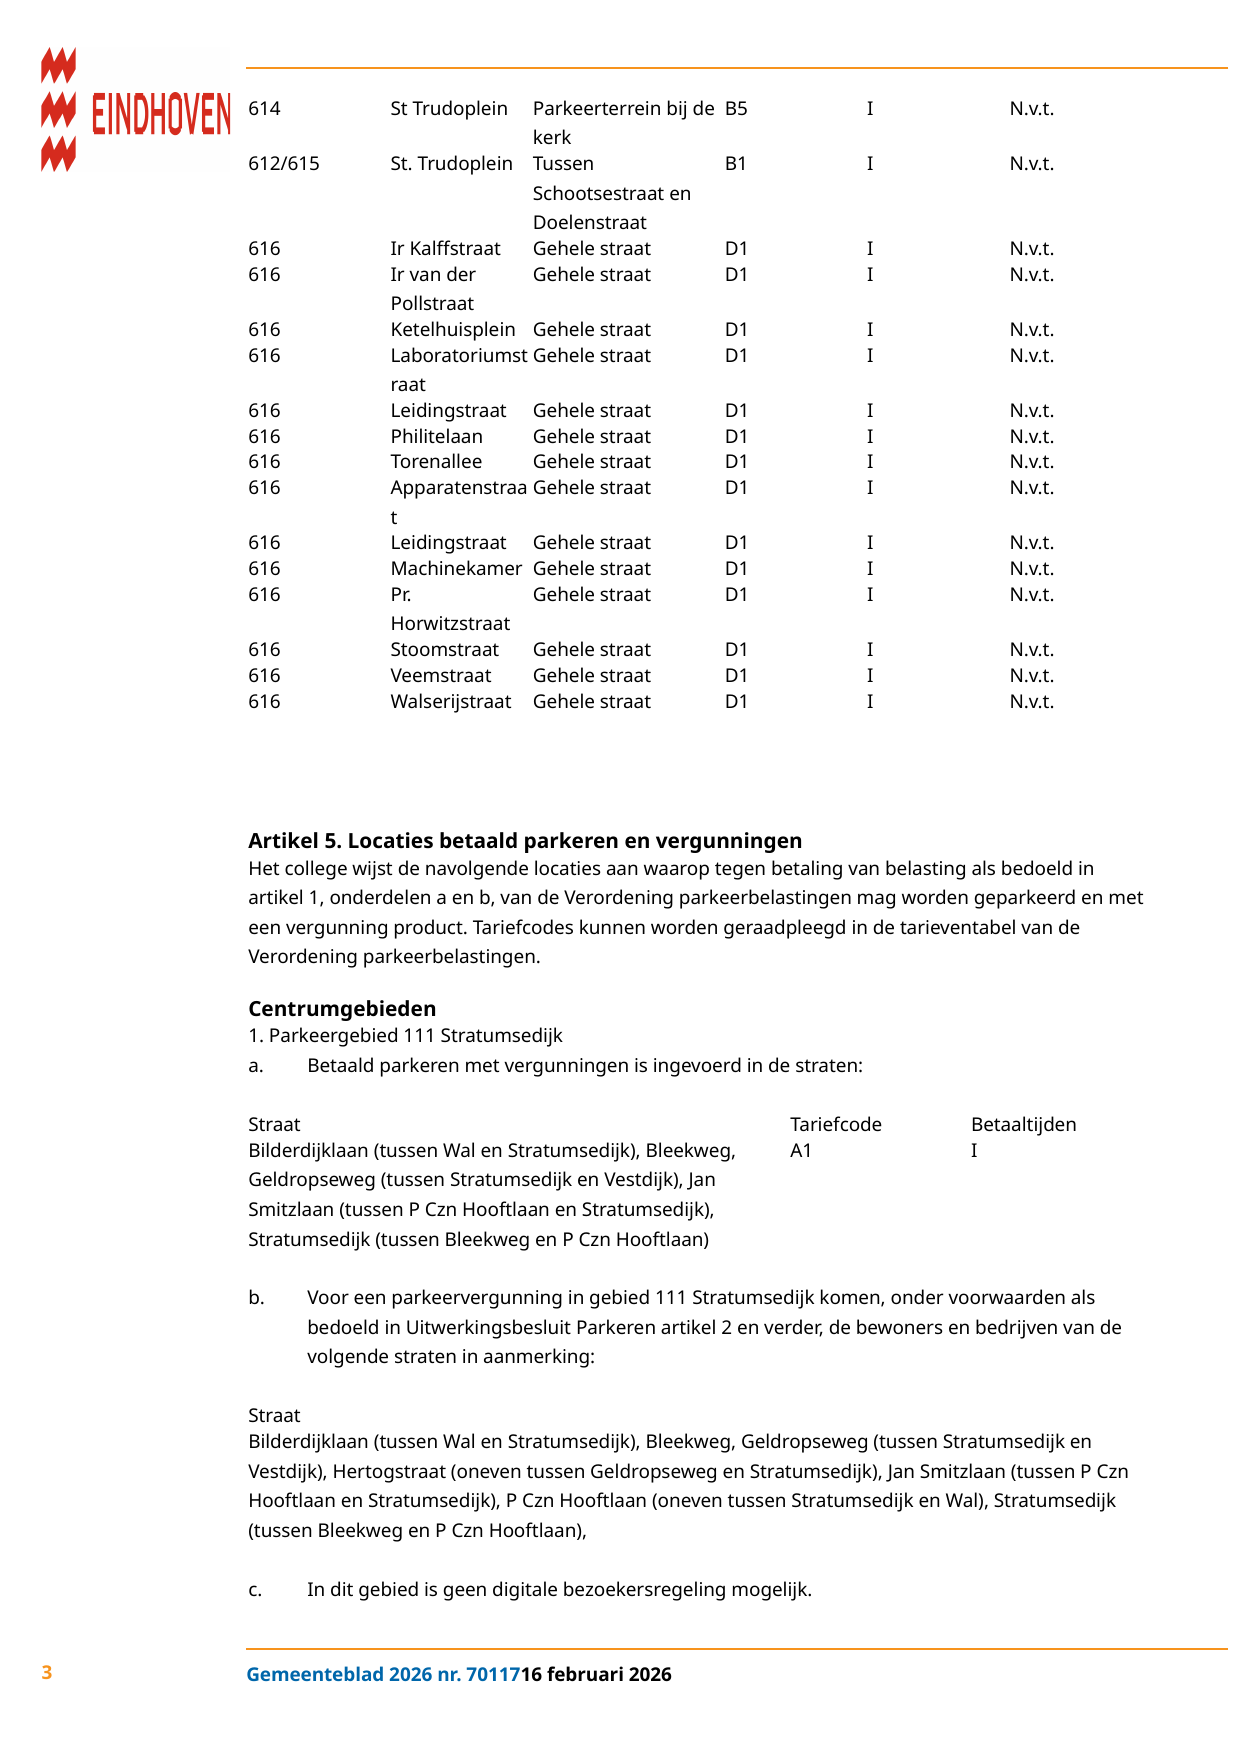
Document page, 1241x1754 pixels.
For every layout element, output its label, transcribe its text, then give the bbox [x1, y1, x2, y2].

table_cell I [867, 235, 1009, 261]
table_cell Bilderdijklaan (tussen Wal en Stratumsedijk), Bleekweg, Geldropseweg (tussen Stratumsedijk en Vestdijk), Hertogstraat (oneven tussen Geldropseweg en Stratumsedijk), Jan Smitzlaan (tussen P Czn Hooftlaan en Stratumsedijk), P Czn Hooftlaan (oneven tussen Stratumsedijk en Wal), Stratumsedijk (tussen Bleekweg en P Czn Hooftlaan), [248, 1429, 1152, 1543]
table_cell Bilderdijklaan (tussen Wal en Stratumsedijk), Bleekweg, Geldropseweg (tussen Stratumsedijk en Vestdijk), Jan Smitzlaan (tussen P Czn Hooftlaan en Stratumsedijk), Stratumsedijk (tussen Bleekweg en P Czn Hooftlaan) [248, 1137, 790, 1251]
table_cell D1 [725, 449, 867, 474]
table_cell 616 [248, 636, 390, 662]
table_cell I [867, 95, 1009, 150]
table_cell N.v.t. [1009, 95, 1152, 150]
text 1. Parkeergebied 111 Stratumsedijk [248, 1022, 1152, 1048]
table_cell Gehele straat [533, 581, 724, 636]
table_cell B5 [725, 95, 867, 150]
table_cell 616 [248, 530, 390, 555]
table_cell Philitelaan [390, 423, 533, 448]
table_cell I [971, 1137, 1152, 1251]
table_cell I [867, 316, 1009, 342]
table_cell Ir Kalffstraat [390, 235, 533, 261]
table_cell 616 [248, 423, 390, 448]
table_cell 616 [248, 449, 390, 474]
table_cell D1 [725, 555, 867, 581]
table_cell Torenallee [390, 449, 533, 474]
table_cell Veemstraat [390, 662, 533, 688]
table_cell Gehele straat [533, 316, 724, 342]
table_cell D1 [725, 688, 867, 713]
list Betaald parkeren met vergunningen is ingevoerd in de straten: [248, 1052, 1152, 1078]
table_cell I [867, 662, 1009, 688]
text Centrumgebieden [248, 994, 1152, 1022]
table_cell I [867, 688, 1009, 713]
table_cell Stoomstraat [390, 636, 533, 662]
table_cell D1 [725, 423, 867, 448]
table_cell I [867, 636, 1009, 662]
table_cell N.v.t. [1009, 423, 1152, 448]
table_cell N.v.t. [1009, 688, 1152, 713]
table_cell Parkeerterrein bij de kerk [533, 95, 724, 150]
table_cell I [867, 474, 1009, 529]
table_cell Gehele straat [533, 662, 724, 688]
table_cell D1 [725, 397, 867, 423]
table_cell 616 [248, 261, 390, 316]
table_cell D1 [725, 235, 867, 261]
table_cell Gehele straat [533, 342, 724, 397]
table_cell N.v.t. [1009, 636, 1152, 662]
table_cell Gehele straat [533, 688, 724, 713]
table_cell Gehele straat [533, 636, 724, 662]
table_cell Laboratoriumstraat [390, 342, 533, 397]
table_cell D1 [725, 581, 867, 636]
table_cell I [867, 423, 1009, 448]
table_cell St Trudoplein [390, 95, 533, 150]
table_cell 616 [248, 555, 390, 581]
table_cell N.v.t. [1009, 150, 1152, 235]
table_cell Tussen Schootsestraat en Doelenstraat [533, 150, 724, 235]
table_cell Apparatenstraat [390, 474, 533, 529]
table_cell N.v.t. [1009, 342, 1152, 397]
table_cell N.v.t. [1009, 261, 1152, 316]
table_cell I [867, 150, 1009, 235]
table_cell Gehele straat [533, 449, 724, 474]
table_cell Gehele straat [533, 235, 724, 261]
table_cell I [867, 581, 1009, 636]
table_cell 616 [248, 397, 390, 423]
table_cell Ir van der Pollstraat [390, 261, 533, 316]
text Artikel 5. Locaties betaald parkeren en vergunningen [248, 826, 1152, 855]
table_cell N.v.t. [1009, 474, 1152, 529]
table_cell Gehele straat [533, 474, 724, 529]
table_cell I [867, 530, 1009, 555]
table_cell Walserijstraat [390, 688, 533, 713]
list Voor een parkeervergunning in gebied 111 Stratumsedijk komen, onder voorwaarden als bedoeld in Uitwerkingsbesluit Parkeren artikel 2 en verder, de bewoners en bedrijven van de volgende straten in aanmerking: [248, 1284, 1152, 1369]
table_cell 616 [248, 316, 390, 342]
table_header Betaaltijden [971, 1111, 1152, 1137]
table_cell D1 [725, 261, 867, 316]
table_cell I [867, 342, 1009, 397]
table_cell Leidingstraat [390, 397, 533, 423]
picture [41, 47, 231, 172]
table_cell N.v.t. [1009, 662, 1152, 688]
table_cell N.v.t. [1009, 449, 1152, 474]
table_cell D1 [725, 316, 867, 342]
table_cell 616 [248, 235, 390, 261]
table_cell N.v.t. [1009, 316, 1152, 342]
table_cell Machinekamer [390, 555, 533, 581]
list In dit gebied is geen digitale bezoekersregeling mogelijk. [248, 1576, 1152, 1601]
table_cell Leidingstraat [390, 530, 533, 555]
table_cell A1 [790, 1137, 971, 1251]
table_cell I [867, 555, 1009, 581]
table_cell Gehele straat [533, 261, 724, 316]
table_cell Ketelhuisplein [390, 316, 533, 342]
table_cell D1 [725, 662, 867, 688]
table_cell D1 [725, 342, 867, 397]
table_cell 616 [248, 342, 390, 397]
table_cell 616 [248, 662, 390, 688]
table_cell I [867, 261, 1009, 316]
table_cell N.v.t. [1009, 555, 1152, 581]
table_cell Pr. Horwitzstraat [390, 581, 533, 636]
table_cell Gehele straat [533, 423, 724, 448]
table_cell 616 [248, 474, 390, 529]
table_header Tariefcode [790, 1111, 971, 1137]
table_cell D1 [725, 474, 867, 529]
table_cell 614 [248, 95, 390, 150]
table_cell D1 [725, 636, 867, 662]
table_header Straat [248, 1403, 1152, 1428]
table_header Straat [248, 1111, 790, 1137]
table_cell I [867, 397, 1009, 423]
table_cell N.v.t. [1009, 397, 1152, 423]
table_cell 612/615 [248, 150, 390, 235]
table_cell St. Trudoplein [390, 150, 533, 235]
table_cell 616 [248, 581, 390, 636]
table_cell Gehele straat [533, 555, 724, 581]
text Het college wijst de navolgende locaties aan waarop tegen betaling van belasting als bedoeld in artikel 1, onderdelen a en b, van de Verordening parkeerbelastingen mag worden geparkeerd en met een vergunning product. Tariefcodes kunnen worden geraadpleegd in de tarieventabel van de Verordening parkeerbelastingen. [248, 855, 1152, 969]
table_cell I [867, 449, 1009, 474]
table_cell N.v.t. [1009, 530, 1152, 555]
table_cell B1 [725, 150, 867, 235]
table_cell 616 [248, 688, 390, 713]
table_cell D1 [725, 530, 867, 555]
table_cell N.v.t. [1009, 581, 1152, 636]
table_cell Gehele straat [533, 530, 724, 555]
table_cell N.v.t. [1009, 235, 1152, 261]
table_cell Gehele straat [533, 397, 724, 423]
